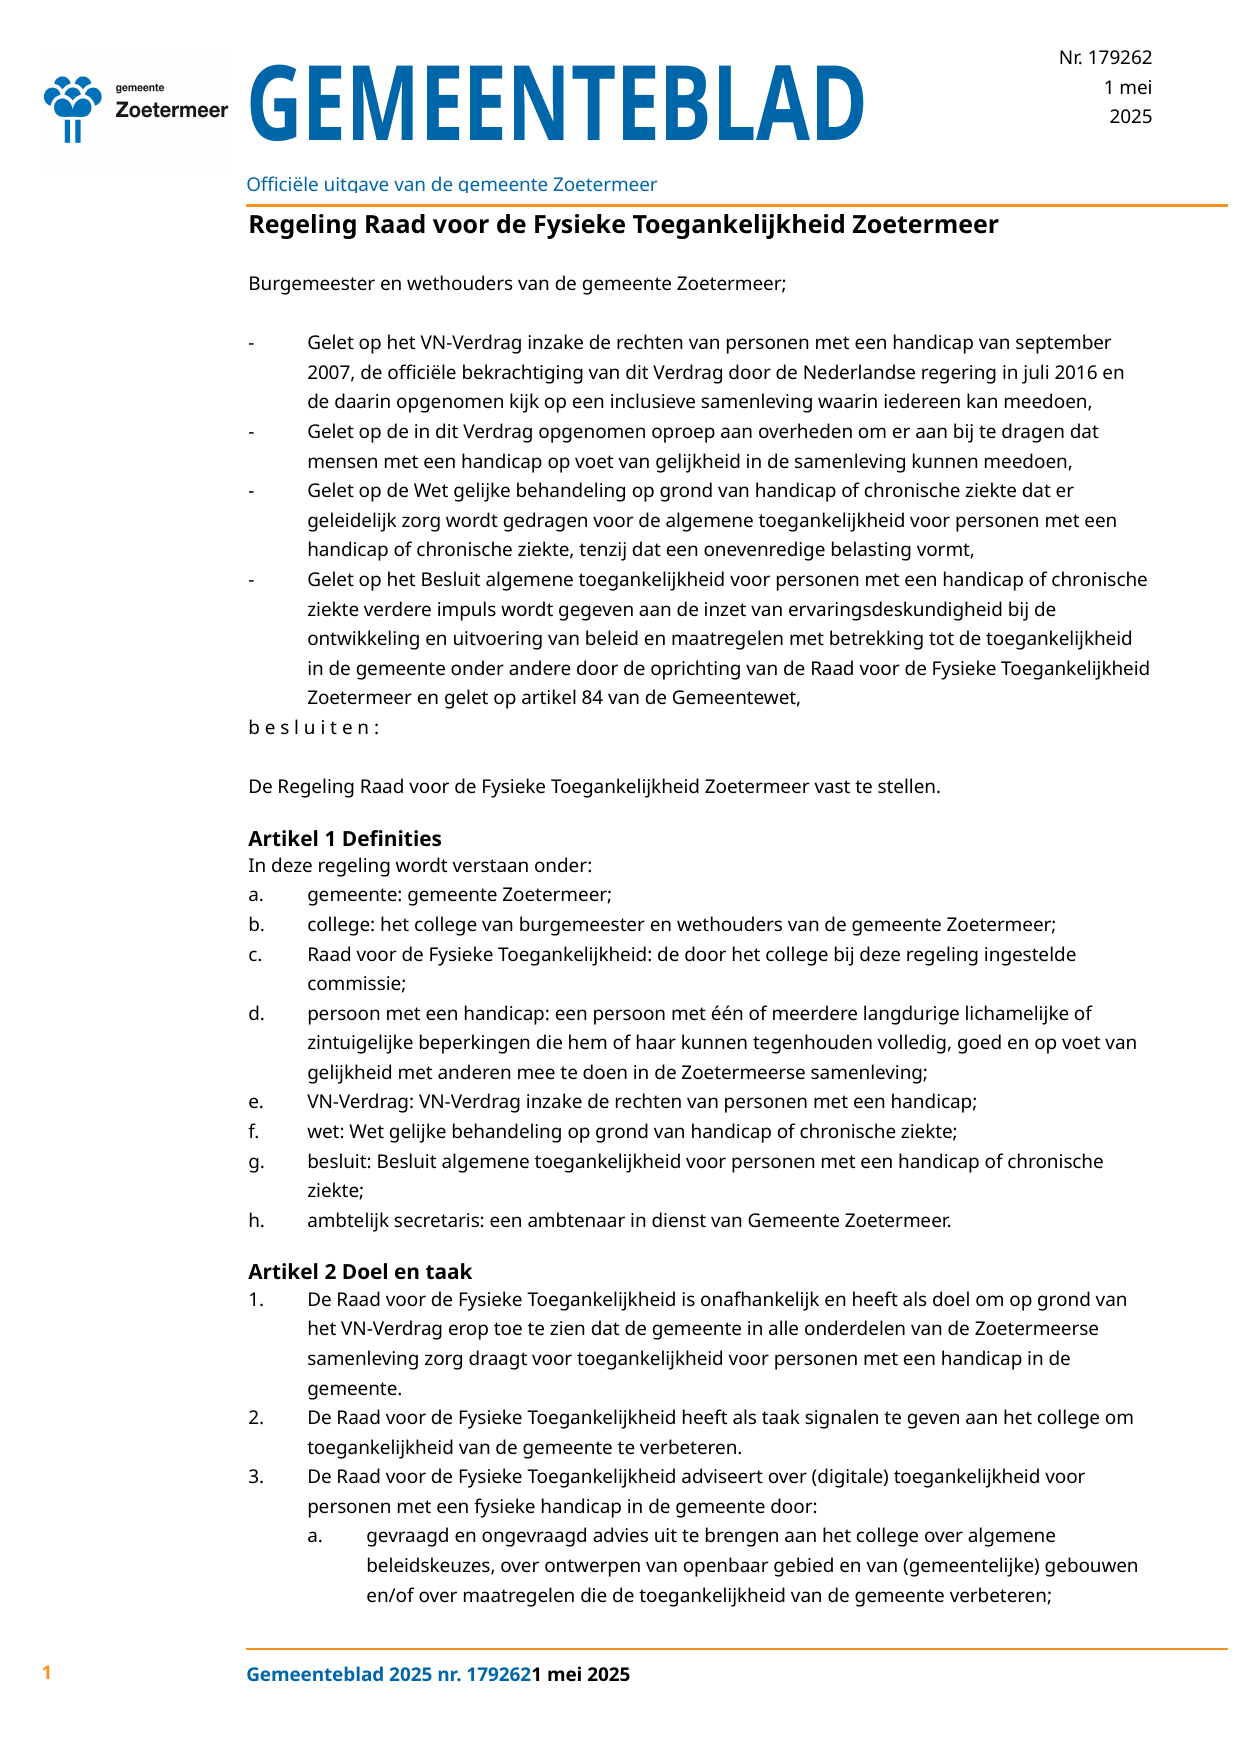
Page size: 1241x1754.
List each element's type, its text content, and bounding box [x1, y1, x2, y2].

list college: het college van burgemeester en wethouders van de gemeente Zoetermeer; [248, 911, 1152, 937]
list Gelet op de Wet gelijke behandeling op grond van handicap of chronische ziekte dat er geleidelijk zorg wordt gedragen voor de algemene toegankelijkheid voor personen met een handicap of chronische ziekte, tenzij dat een onevenredige belasting vormt, [248, 477, 1152, 562]
text In deze regeling wordt verstaan onder: [248, 852, 1152, 878]
list besluit: Besluit algemene toegankelijkheid voor personen met een handicap of chronische ziekte; [248, 1148, 1152, 1203]
list De Raad voor de Fysieke Toegankelijkheid is onafhankelijk en heeft als doel om op grond van het VN-Verdrag erop toe te zien dat de gemeente in alle onderdelen van de Zoetermeerse samenleving zorg draagt voor toegankelijkheid voor personen met een handicap in de gemeente. [248, 1286, 1152, 1400]
list Gelet op het VN-Verdrag inzake de rechten van personen met een handicap van september 2007, de officiële bekrachtiging van dit Verdrag door de Nederlandse regering in juli 2016 en de daarin opgenomen kijk op een inclusieve samenleving waarin iedereen kan meedoen, [248, 329, 1152, 414]
list Gelet op het Besluit algemene toegankelijkheid voor personen met een handicap of chronische ziekte verdere impuls wordt gegeven aan de inzet van ervaringsdeskundigheid bij de ontwikkeling en uitvoering van beleid en maatregelen met betrekking tot de toegankelijkheid in de gemeente onder andere door de oprichting van de Raad voor de Fysieke Toegankelijkheid Zoetermeer en gelet op artikel 84 van de Gemeentewet, [248, 566, 1152, 710]
list VN-Verdrag: VN-Verdrag inzake de rechten van personen met een handicap; [248, 1089, 1152, 1114]
list Gelet op de in dit Verdrag opgenomen oproep aan overheden om er aan bij te dragen dat mensen met een handicap op voet van gelijkheid in de samenleving kunnen meedoen, [248, 418, 1152, 473]
text b e s l u i t e n : [248, 714, 1152, 740]
text Regeling Raad voor de Fysieke Toegankelijkheid Zoetermeer [248, 207, 1152, 241]
list gevraagd en ongevraagd advies uit te brengen aan het college over algemene beleidskeuzes, over ontwerpen van openbaar gebied en van (gemeentelijke) gebouwen en/of over maatregelen die de toegankelijkheid van de gemeente verbeteren; [307, 1523, 1152, 1607]
text De Regeling Raad voor de Fysieke Toegankelijkheid Zoetermeer vast te stellen. [248, 773, 1152, 799]
text Burgemeester en wethouders van de gemeente Zoetermeer; [248, 270, 1152, 296]
list gemeente: gemeente Zoetermeer; [248, 882, 1152, 907]
list ambtelijk secretaris: een ambtenaar in dienst van Gemeente Zoetermeer. [248, 1207, 1152, 1233]
list wet: Wet gelijke behandeling op grond van handicap of chronische ziekte; [248, 1118, 1152, 1144]
text Artikel 1 Definities [248, 824, 1152, 852]
list De Raad voor de Fysieke Toegankelijkheid adviseert over (digitale) toegankelijkheid voor personen met een fysieke handicap in de gemeente door: [248, 1463, 1152, 1519]
picture [41, 47, 231, 172]
text Artikel 2 Doel en taak [248, 1257, 1152, 1286]
list Raad voor de Fysieke Toegankelijkheid: de door het college bij deze regeling ingestelde commissie; [248, 941, 1152, 996]
list persoon met een handicap: een persoon met één of meerdere langdurige lichamelijke of zintuigelijke beperkingen die hem of haar kunnen tegenhouden volledig, goed en op voet van gelijkheid met anderen mee te doen in de Zoetermeerse samenleving; [248, 1000, 1152, 1085]
list De Raad voor de Fysieke Toegankelijkheid heeft als taak signalen te geven aan het college om toegankelijkheid van de gemeente te verbeteren. [248, 1404, 1152, 1459]
